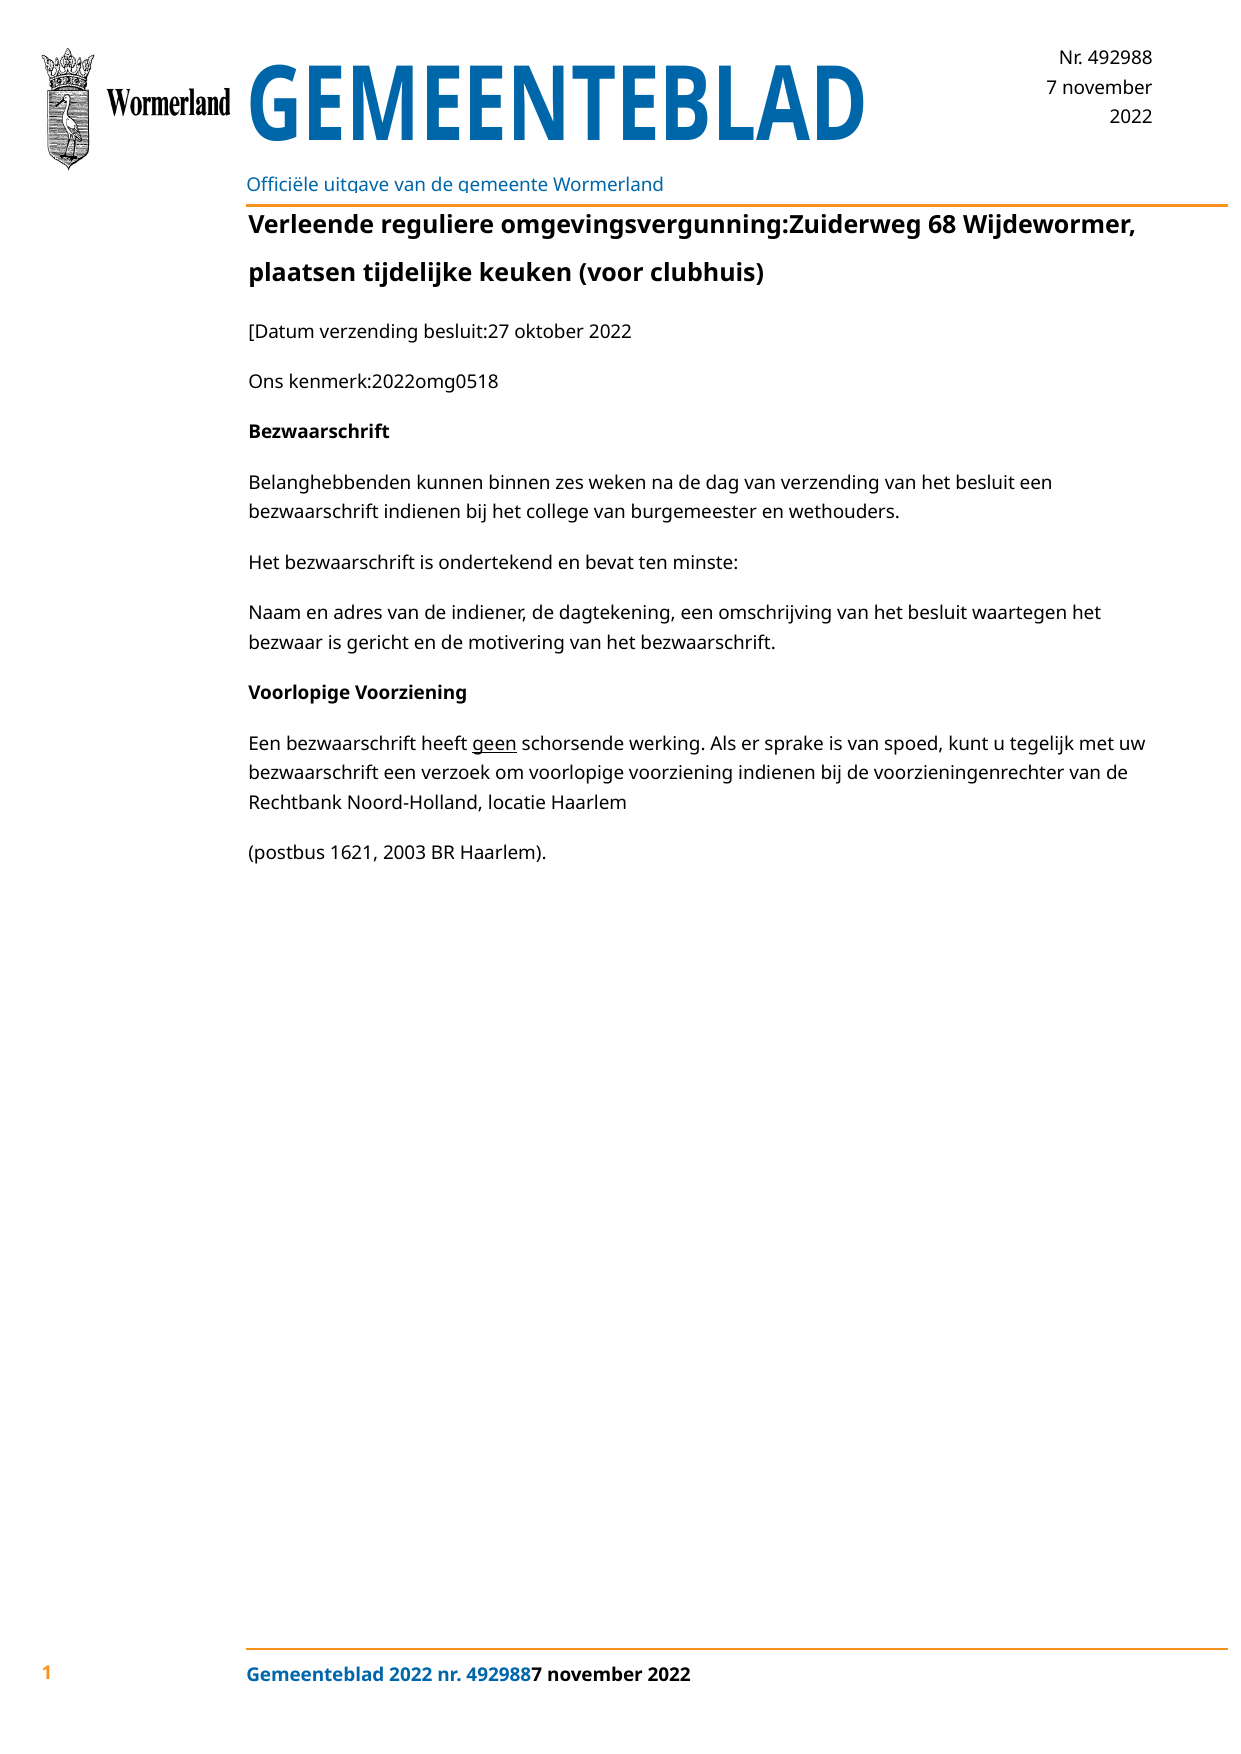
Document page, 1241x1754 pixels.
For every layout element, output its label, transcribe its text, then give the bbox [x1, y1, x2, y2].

picture [41, 47, 231, 172]
text Bezwaarschrift [248, 419, 1152, 444]
text Ons kenmerk:2022omg0518 [248, 368, 1152, 394]
text Verleende reguliere omgevingsvergunning:Zuiderweg 68 Wijdewormer, plaatsen tijdelijke keuken (voor clubhuis) [248, 207, 1152, 288]
text Voorlopige Voorziening [248, 679, 1152, 705]
text (postbus 1621, 2003 BR Haarlem). [248, 839, 1152, 865]
text Een bezwaarschrift heeft geen schorsende werking. Als er sprake is van spoed, kunt u tegelijk met uw bezwaarschrift een verzoek om voorlopige voorziening indienen bij de voorzieningenrechter van de Rechtbank Noord-Holland, locatie Haarlem [248, 730, 1152, 815]
text Belanghebbenden kunnen binnen zes weken na de dag van verzending van het besluit een bezwaarschrift indienen bij het college van burgemeester en wethouders. [248, 469, 1152, 524]
text Naam en adres van de indiener, de dagtekening, een omschrijving van het besluit waartegen het bezwaar is gericht en de motivering van het bezwaarschrift. [248, 599, 1152, 655]
text Het bezwaarschrift is ondertekend en bevat ten minste: [248, 549, 1152, 575]
text [Datum verzending besluit:27 oktober 2022 [248, 318, 1152, 344]
